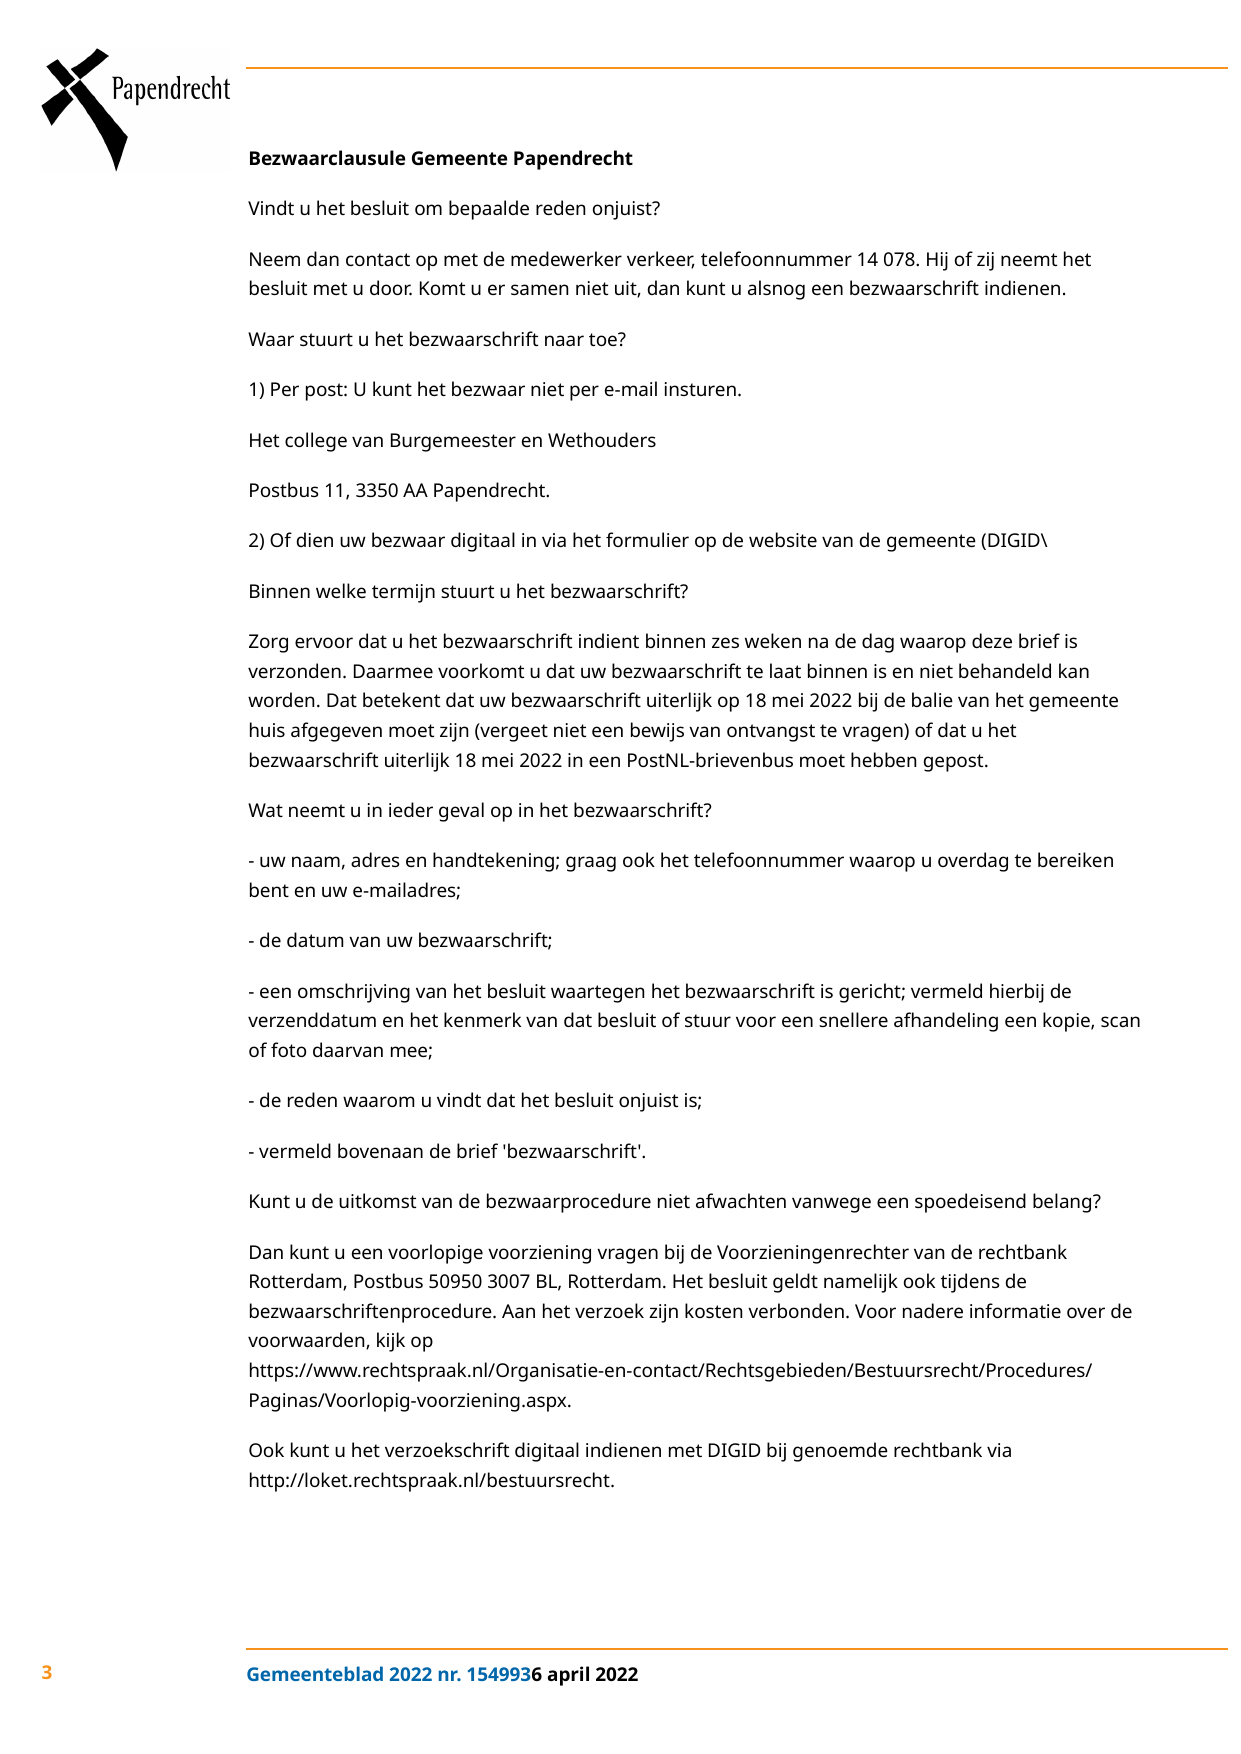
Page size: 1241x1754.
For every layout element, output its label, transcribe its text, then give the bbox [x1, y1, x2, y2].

text Bezwaarclausule Gemeente Papendrecht [248, 145, 1152, 171]
text - de reden waarom u vindt dat het besluit onjuist is; [248, 1088, 1152, 1113]
text - uw naam, adres en handtekening; graag ook het telefoonnummer waarop u overdag te bereiken bent en uw e-mailadres; [248, 848, 1152, 903]
text - de datum van uw bezwaarschrift; [248, 928, 1152, 953]
text Dan kunt u een voorlopige voorziening vragen bij de Voorzieningenrechter van de rechtbank Rotterdam, Postbus 50950 3007 BL, Rotterdam. Het besluit geldt namelijk ook tijdens de bezwaarschriftenprocedure. Aan het verzoek zijn kosten verbonden. Voor nadere informatie over de voorwaarden, kijk op https://www.rechtspraak.nl/Organisatie-en-contact/Rechtsgebieden/Bestuursrecht/Procedures/Paginas/Voorlopig-voorziening.aspx. [248, 1239, 1152, 1413]
text Neem dan contact op met de medewerker verkeer, telefoonnummer 14 078. Hij of zij neemt het besluit met u door. Komt u er samen niet uit, dan kunt u alsnog een bezwaarschrift indienen. [248, 246, 1152, 301]
text Waar stuurt u het bezwaarschrift naar toe? [248, 326, 1152, 352]
text Ook kunt u het verzoekschrift digitaal indienen met DIGID bij genoemde rechtbank via http://loket.rechtspraak.nl/bestuursrecht. [248, 1437, 1152, 1493]
text Postbus 11, 3350 AA Papendrecht. [248, 477, 1152, 503]
text Vindt u het besluit om bepaalde reden onjuist? [248, 196, 1152, 221]
text - een omschrijving van het besluit waartegen het bezwaarschrift is gericht; vermeld hierbij de verzenddatum en het kenmerk van dat besluit of stuur voor een snellere afhandeling een kopie, scan of foto daarvan mee; [248, 978, 1152, 1063]
text 1) Per post: U kunt het bezwaar niet per e-mail insturen. [248, 376, 1152, 402]
text Zorg ervoor dat u het bezwaarschrift indient binnen zes weken na de dag waarop deze brief is verzonden. Daarmee voorkomt u dat uw bezwaarschrift te laat binnen is en niet behandeld kan worden. Dat betekent dat uw bezwaarschrift uiterlijk op 18 mei 2022 bij de balie van het gemeente huis afgegeven moet zijn (vergeet niet een bewijs van ontvangst te vragen) of dat u het bezwaarschrift uiterlijk 18 mei 2022 in een PostNL-brievenbus moet hebben gepost. [248, 628, 1152, 773]
text Het college van Burgemeester en Wethouders [248, 427, 1152, 453]
text Wat neemt u in ieder geval op in het bezwaarschrift? [248, 797, 1152, 823]
text Kunt u de uitkomst van de bezwaarprocedure niet afwachten vanwege een spoedeisend belang? [248, 1188, 1152, 1214]
text 2) Of dien uw bezwaar digitaal in via het formulier op de website van de gemeente (DIGID\ [248, 528, 1152, 553]
text - vermeld bovenaan de brief 'bezwaarschrift'. [248, 1138, 1152, 1164]
text Binnen welke termijn stuurt u het bezwaarschrift? [248, 578, 1152, 604]
picture [41, 47, 231, 172]
